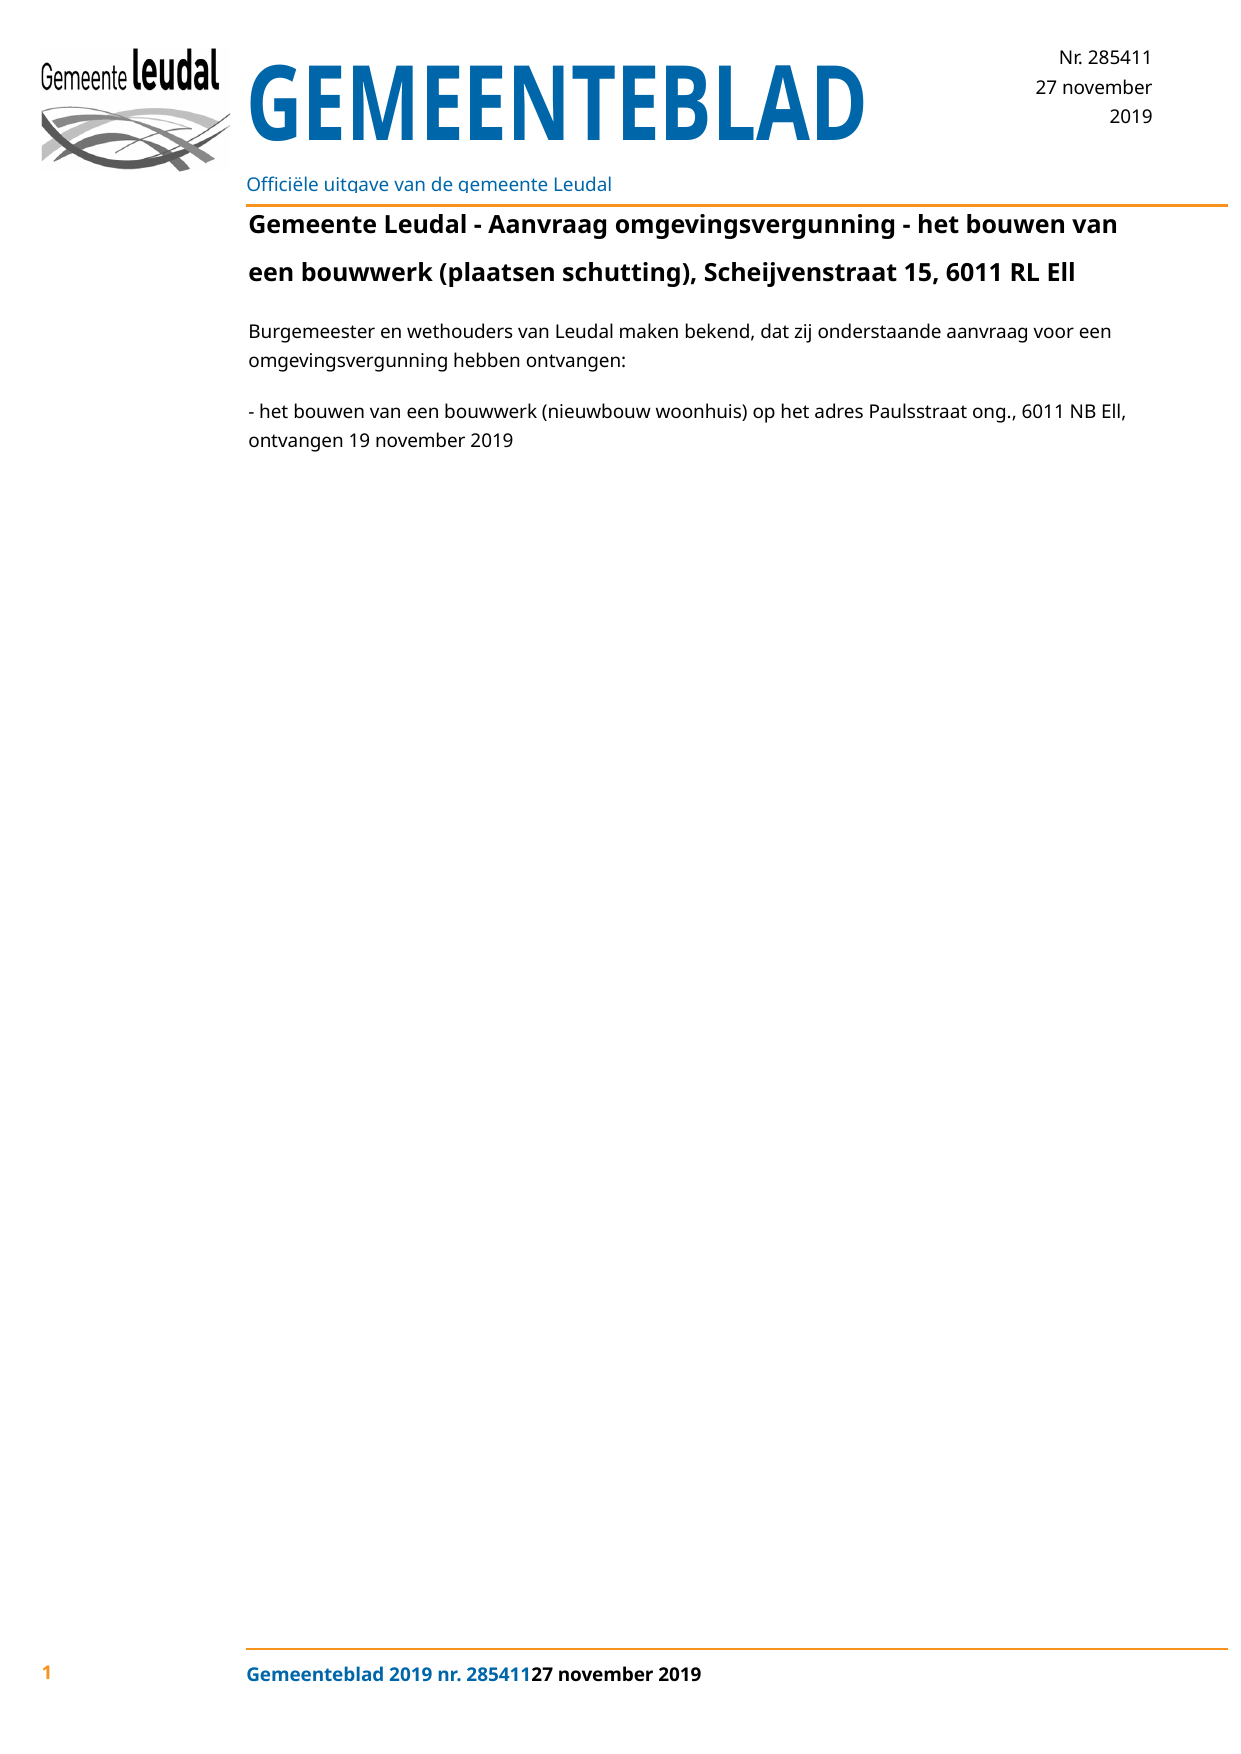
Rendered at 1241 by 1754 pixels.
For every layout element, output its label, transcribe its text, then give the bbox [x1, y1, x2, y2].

text Gemeente Leudal - Aanvraag omgevingsvergunning - het bouwen van een bouwwerk (plaatsen schutting), Scheijvenstraat 15, 6011 RL Ell [248, 207, 1152, 288]
text - het bouwen van een bouwwerk (nieuwbouw woonhuis) op het adres Paulsstraat ong., 6011 NB Ell, ontvangen 19 november 2019 [248, 398, 1152, 453]
picture [41, 47, 231, 172]
text Burgemeester en wethouders van Leudal maken bekend, dat zij onderstaande aanvraag voor een omgevingsvergunning hebben ontvangen: [248, 318, 1152, 373]
